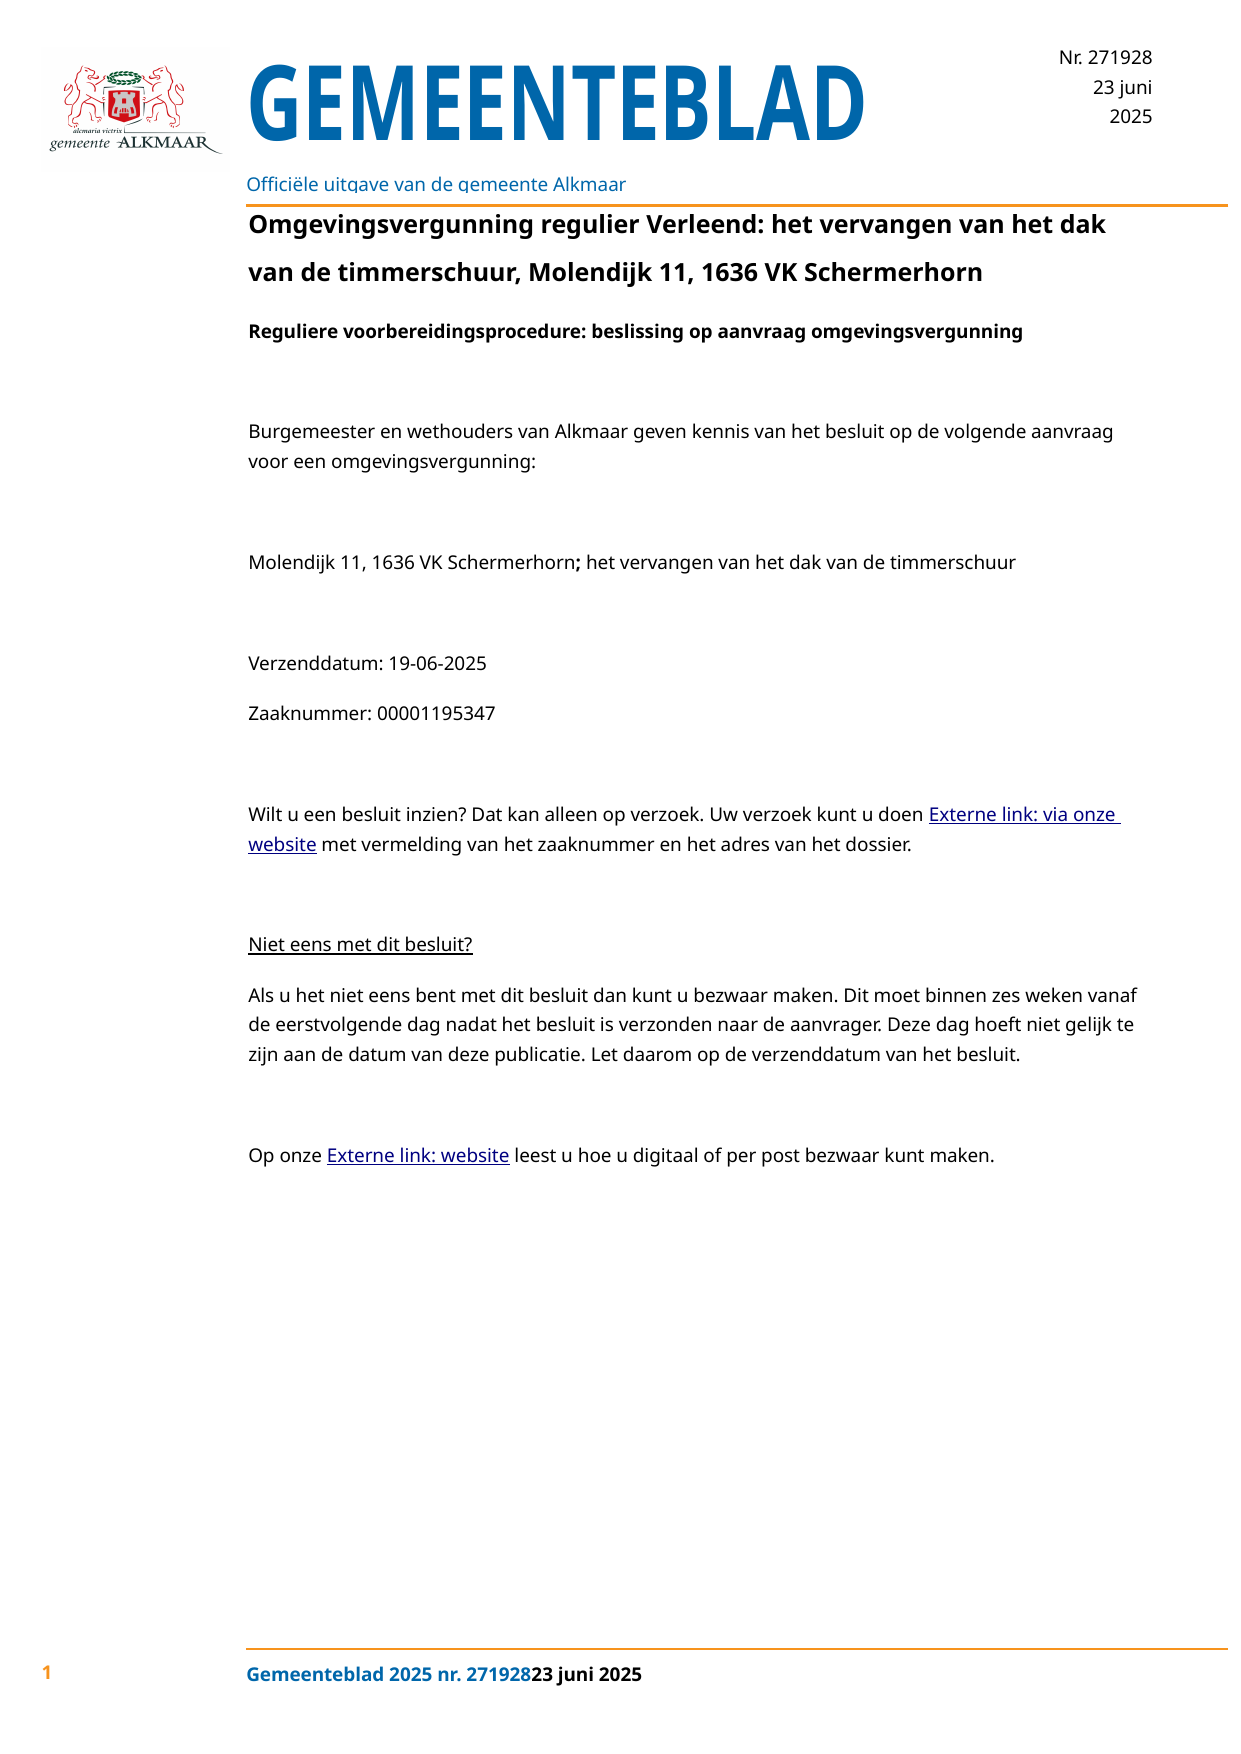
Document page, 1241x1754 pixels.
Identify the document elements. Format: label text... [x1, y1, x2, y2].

text Wilt u een besluit inzien? Dat kan alleen op verzoek. Uw verzoek kunt u doen Externe link: via onze website met vermelding van het zaaknummer en het adres van het dossier. [248, 801, 1152, 857]
text Op onze Externe link: website leest u hoe u digitaal of per post bezwaar kunt maken. [248, 1142, 1152, 1168]
text Verzenddatum: 19-06-2025 [248, 650, 1152, 676]
text Niet eens met dit besluit? [248, 932, 1152, 957]
text Zaaknummer: 00001195347 [248, 700, 1152, 726]
text Omgevingsvergunning regulier Verleend: het vervangen van het dak van de timmerschuur, Molendijk 11, 1636 VK Schermerhorn [248, 207, 1152, 288]
text Als u het niet eens bent met dit besluit dan kunt u bezwaar maken. Dit moet binnen zes weken vanaf de eerstvolgende dag nadat het besluit is verzonden naar de aanvrager. Deze dag hoeft niet gelijk te zijn aan de datum van deze publicatie. Let daarom op de verzenddatum van het besluit. [248, 982, 1152, 1067]
text Reguliere voorbereidingsprocedure: beslissing op aanvraag omgevingsvergunning [248, 318, 1152, 344]
picture [41, 47, 231, 172]
text Burgemeester en wethouders van Alkmaar geven kennis van het besluit op de volgende aanvraag voor een omgevingsvergunning: [248, 419, 1152, 474]
text Molendijk 11, 1636 VK Schermerhorn; het vervangen van het dak van de timmerschuur [248, 549, 1152, 575]
